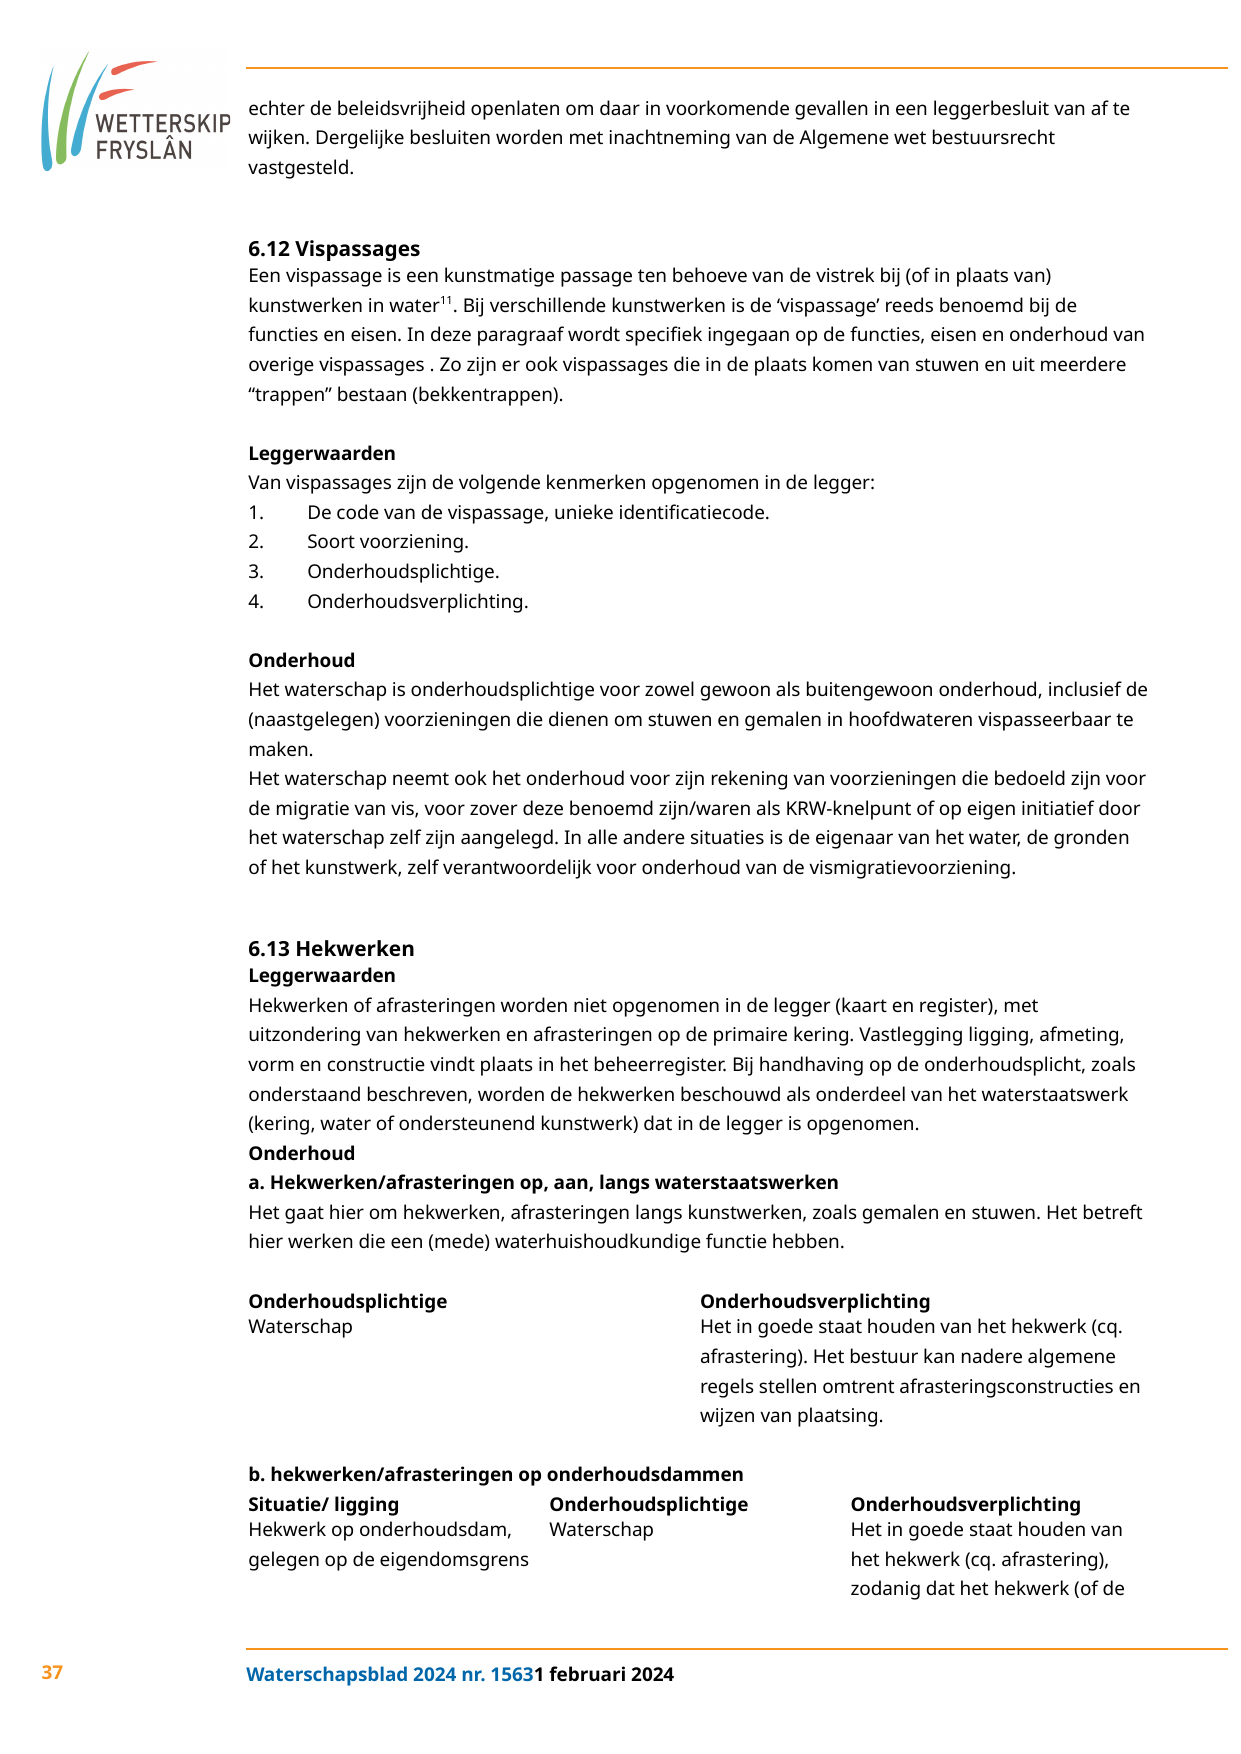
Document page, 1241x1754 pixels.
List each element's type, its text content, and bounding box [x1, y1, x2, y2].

text Leggerwaarden [248, 440, 1152, 466]
text a. Hekwerken/afrasteringen op, aan, langs waterstaatswerken [248, 1169, 1152, 1195]
table_header Onderhoudsplichtige [248, 1288, 700, 1314]
text 6.13 Hekwerken [248, 934, 1152, 962]
text Onderhoud [248, 1140, 1152, 1166]
table_header Onderhoudsverplichting [700, 1288, 1152, 1314]
text b. hekwerken/afrasteringen op onderhoudsdammen [248, 1461, 1152, 1487]
table_cell Het in goede staat houden van het hekwerk (cq. afrastering), zodanig dat het hekwerk (of de [850, 1516, 1152, 1601]
text Het gaat hier om hekwerken, afrasteringen langs kunstwerken, zoals gemalen en stuwen. Het betreft hier werken die een (mede) waterhuishoudkundige functie hebben. [248, 1199, 1152, 1254]
text Het waterschap neemt ook het onderhoud voor zijn rekening van voorzieningen die bedoeld zijn voor de migratie van vis, voor zover deze benoemd zijn/waren als KRW-knelpunt of op eigen initiatief door het waterschap zelf zijn aangelegd. In alle andere situaties is de eigenaar van het water, de gronden of het kunstwerk, zelf verantwoordelijk voor onderhoud van de vismigratievoorziening. [248, 765, 1152, 880]
list Onderhoudsplichtige. [248, 558, 1152, 584]
table_cell Het in goede staat houden van het hekwerk (cq. afrastering). Het bestuur kan nadere algemene regels stellen omtrent afrasteringsconstructies en wijzen van plaatsing. [700, 1314, 1152, 1428]
text Onderhoud [248, 647, 1152, 673]
text Hekwerken of afrasteringen worden niet opgenomen in de legger (kaart en register), met uitzondering van hekwerken en afrasteringen op de primaire kering. Vastlegging ligging, afmeting, vorm en constructie vindt plaats in het beheerregister. Bij handhaving op de onderhoudsplicht, zoals onderstaand beschreven, worden de hekwerken beschouwd als onderdeel van het waterstaatswerk (kering, water of ondersteunend kunstwerk) dat in de legger is opgenomen. [248, 992, 1152, 1136]
picture [41, 47, 231, 172]
table_cell Waterschap [549, 1516, 850, 1601]
table_header Onderhoudsverplichting [850, 1491, 1152, 1516]
table_cell Hekwerk op onderhoudsdam, gelegen op de eigendomsgrens [248, 1516, 549, 1601]
list Soort voorziening. [248, 529, 1152, 554]
text Van vispassages zijn de volgende kenmerken opgenomen in de legger: [248, 469, 1152, 495]
text Leggerwaarden [248, 962, 1152, 988]
text Een vispassage is een kunstmatige passage ten behoeve van de vistrek bij (of in plaats van) kunstwerken in water11. Bij verschillende kunstwerken is de ‘vispassage’ reeds benoemd bij de functies en eisen. In deze paragraaf wordt specifiek ingegaan op de functies, eisen en onderhoud van overige vispassages . Zo zijn er ook vispassages die in de plaats komen van stuwen en uit meerdere “trappen” bestaan (bekkentrappen). [248, 262, 1152, 406]
text echter de beleidsvrijheid openlaten om daar in voorkomende gevallen in een leggerbesluit van af te wijken. Dergelijke besluiten worden met inachtneming van de Algemene wet bestuursrecht vastgesteld. [248, 95, 1152, 180]
list De code van de vispassage, unieke identificatiecode. [248, 499, 1152, 525]
text Het waterschap is onderhoudsplichtige voor zowel gewoon als buitengewoon onderhoud, inclusief de (naastgelegen) voorzieningen die dienen om stuwen en gemalen in hoofdwateren vispasseerbaar te maken. [248, 677, 1152, 761]
list Onderhoudsverplichting. [248, 588, 1152, 613]
text 6.12 Vispassages [248, 234, 1152, 262]
table_header Onderhoudsplichtige [549, 1491, 850, 1516]
table_header Situatie/ ligging [248, 1491, 549, 1516]
table_cell Waterschap [248, 1314, 700, 1428]
